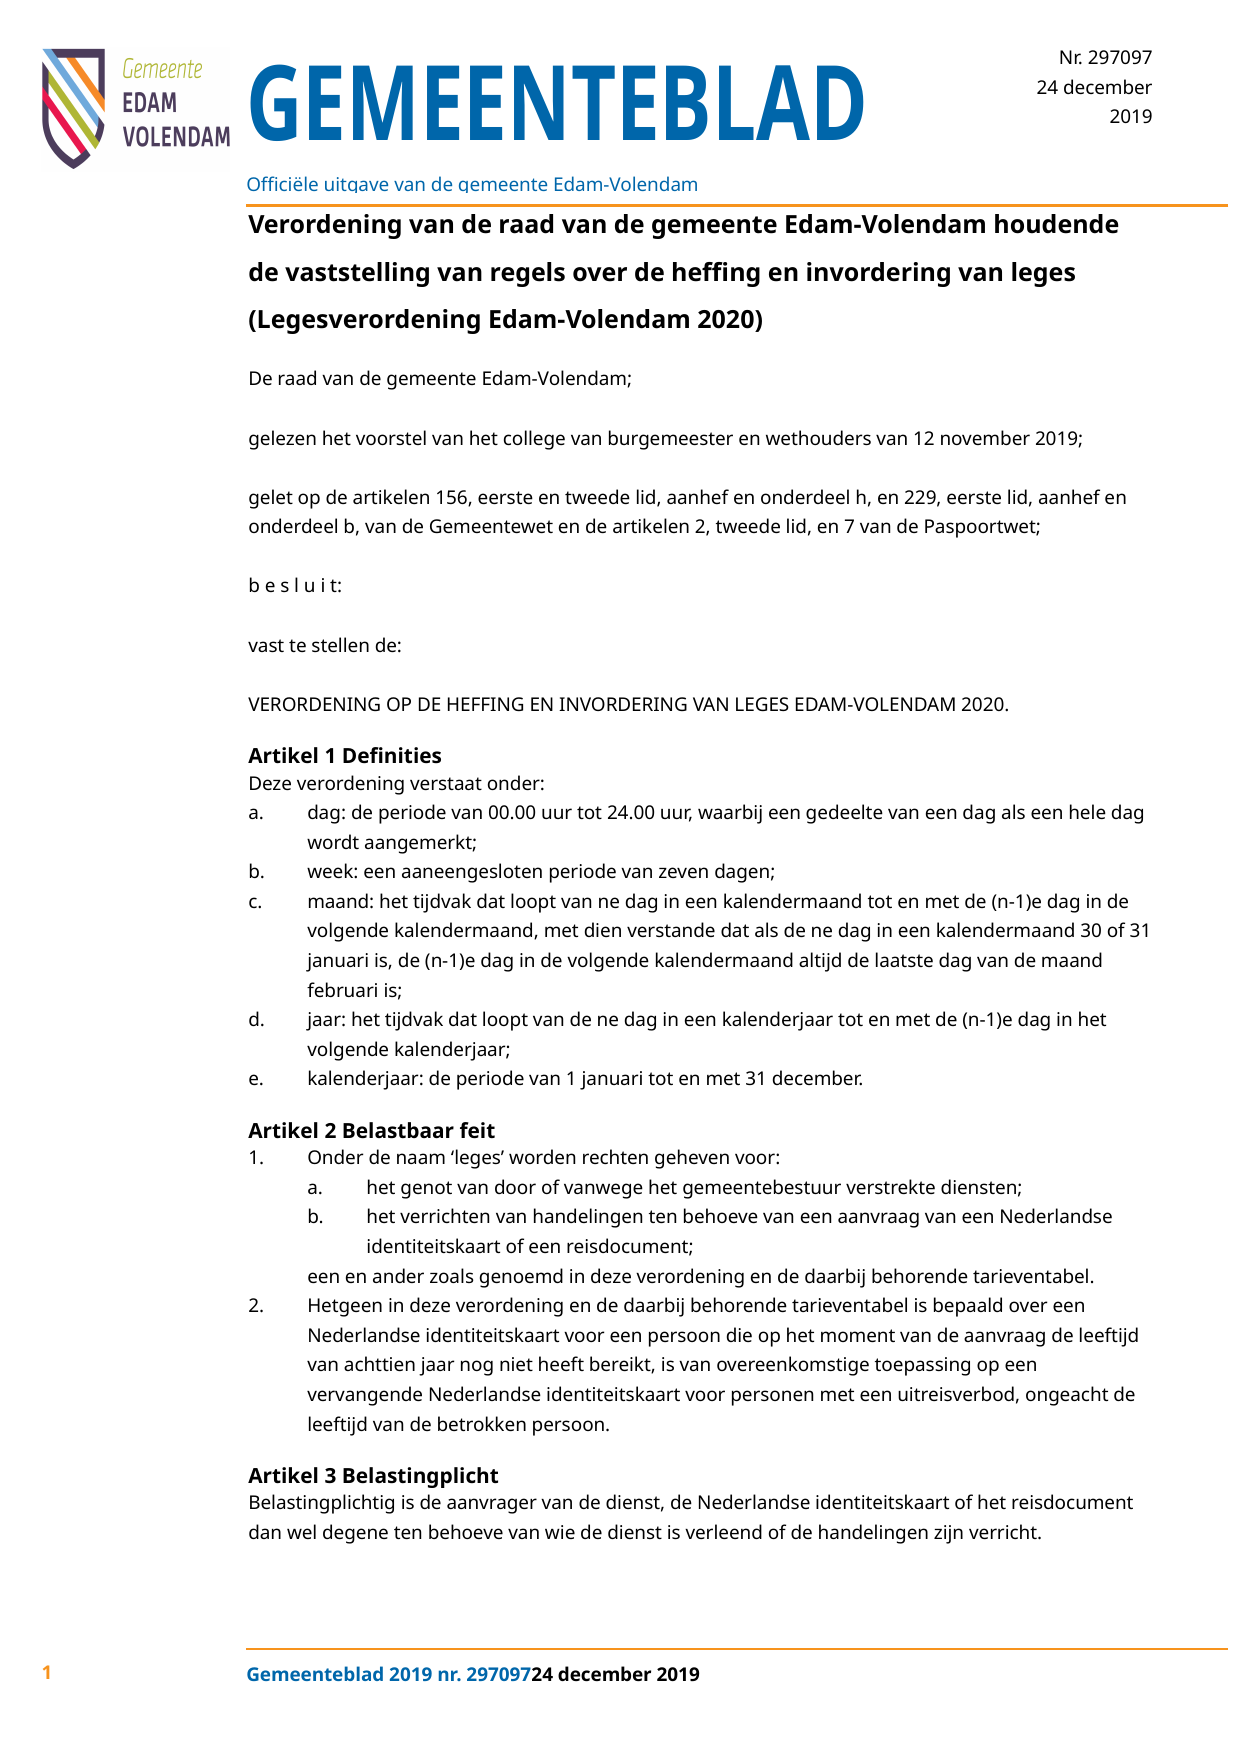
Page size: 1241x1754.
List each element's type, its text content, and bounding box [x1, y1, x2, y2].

list Hetgeen in deze verordening en de daarbij behorende tarieventabel is bepaald over een Nederlandse identiteitskaart voor een persoon die op het moment van de aanvraag de leeftijd van achttien jaar nog niet heeft bereikt, is van overeenkomstige toepassing op een vervangende Nederlandse identiteitskaart voor personen met een uitreisverbod, ongeacht de leeftijd van de betrokken persoon. [248, 1292, 1152, 1436]
list het verrichten van handelingen ten behoeve van een aanvraag van een Nederlandse identiteitskaart of een reisdocument; [307, 1204, 1152, 1259]
text Artikel 3 Belastingplicht [248, 1461, 1152, 1489]
text b e s l u i t: [248, 573, 1152, 598]
text Artikel 1 Definities [248, 741, 1152, 770]
text Verordening van de raad van de gemeente Edam-Volendam houdende de vaststelling van regels over de heffing en invordering van leges (Legesverordening Edam-Volendam 2020) [248, 207, 1152, 336]
list maand: het tijdvak dat loopt van ne dag in een kalendermaand tot en met de (n-1)e dag in de volgende kalendermaand, met dien verstande dat als de ne dag in een kalendermaand 30 of 31 januari is, de (n-1)e dag in de volgende kalendermaand altijd de laatste dag van de maand februari is; [248, 888, 1152, 1003]
picture [41, 47, 231, 172]
text VERORDENING OP DE HEFFING EN INVORDERING VAN LEGES EDAM-VOLENDAM 2020. [248, 691, 1152, 717]
text Artikel 2 Belastbaar feit [248, 1116, 1152, 1144]
text Deze verordening verstaat onder: [248, 770, 1152, 796]
list kalenderjaar: de periode van 1 januari tot en met 31 december. [248, 1066, 1152, 1091]
list jaar: het tijdvak dat loopt van de ne dag in een kalenderjaar tot en met de (n-1)e dag in het volgende kalenderjaar; [248, 1006, 1152, 1062]
text De raad van de gemeente Edam-Volendam; [248, 366, 1152, 391]
list het genot van door of vanwege het gemeentebestuur verstrekte diensten; [307, 1174, 1152, 1200]
list week: een aaneengesloten periode van zeven dagen; [248, 858, 1152, 884]
text gelet op de artikelen 156, eerste en tweede lid, aanhef en onderdeel h, en 229, eerste lid, aanhef en onderdeel b, van de Gemeentewet en de artikelen 2, tweede lid, en 7 van de Paspoortwet; [248, 484, 1152, 539]
text gelezen het voorstel van het college van burgemeester en wethouders van 12 november 2019; [248, 425, 1152, 450]
list dag: de periode van 00.00 uur tot 24.00 uur, waarbij een gedeelte van een dag als een hele dag wordt aangemerkt; [248, 799, 1152, 855]
text Belastingplichtig is de aanvrager van de dienst, de Nederlandse identiteitskaart of het reisdocument dan wel degene ten behoeve van wie de dienst is verleend of de handelingen zijn verricht. [248, 1489, 1152, 1545]
text vast te stellen de: [248, 632, 1152, 657]
list een en ander zoals genoemd in deze verordening en de daarbij behorende tarieventabel. [248, 1263, 1152, 1288]
list Onder de naam ‘leges’ worden rechten geheven voor: [248, 1144, 1152, 1170]
